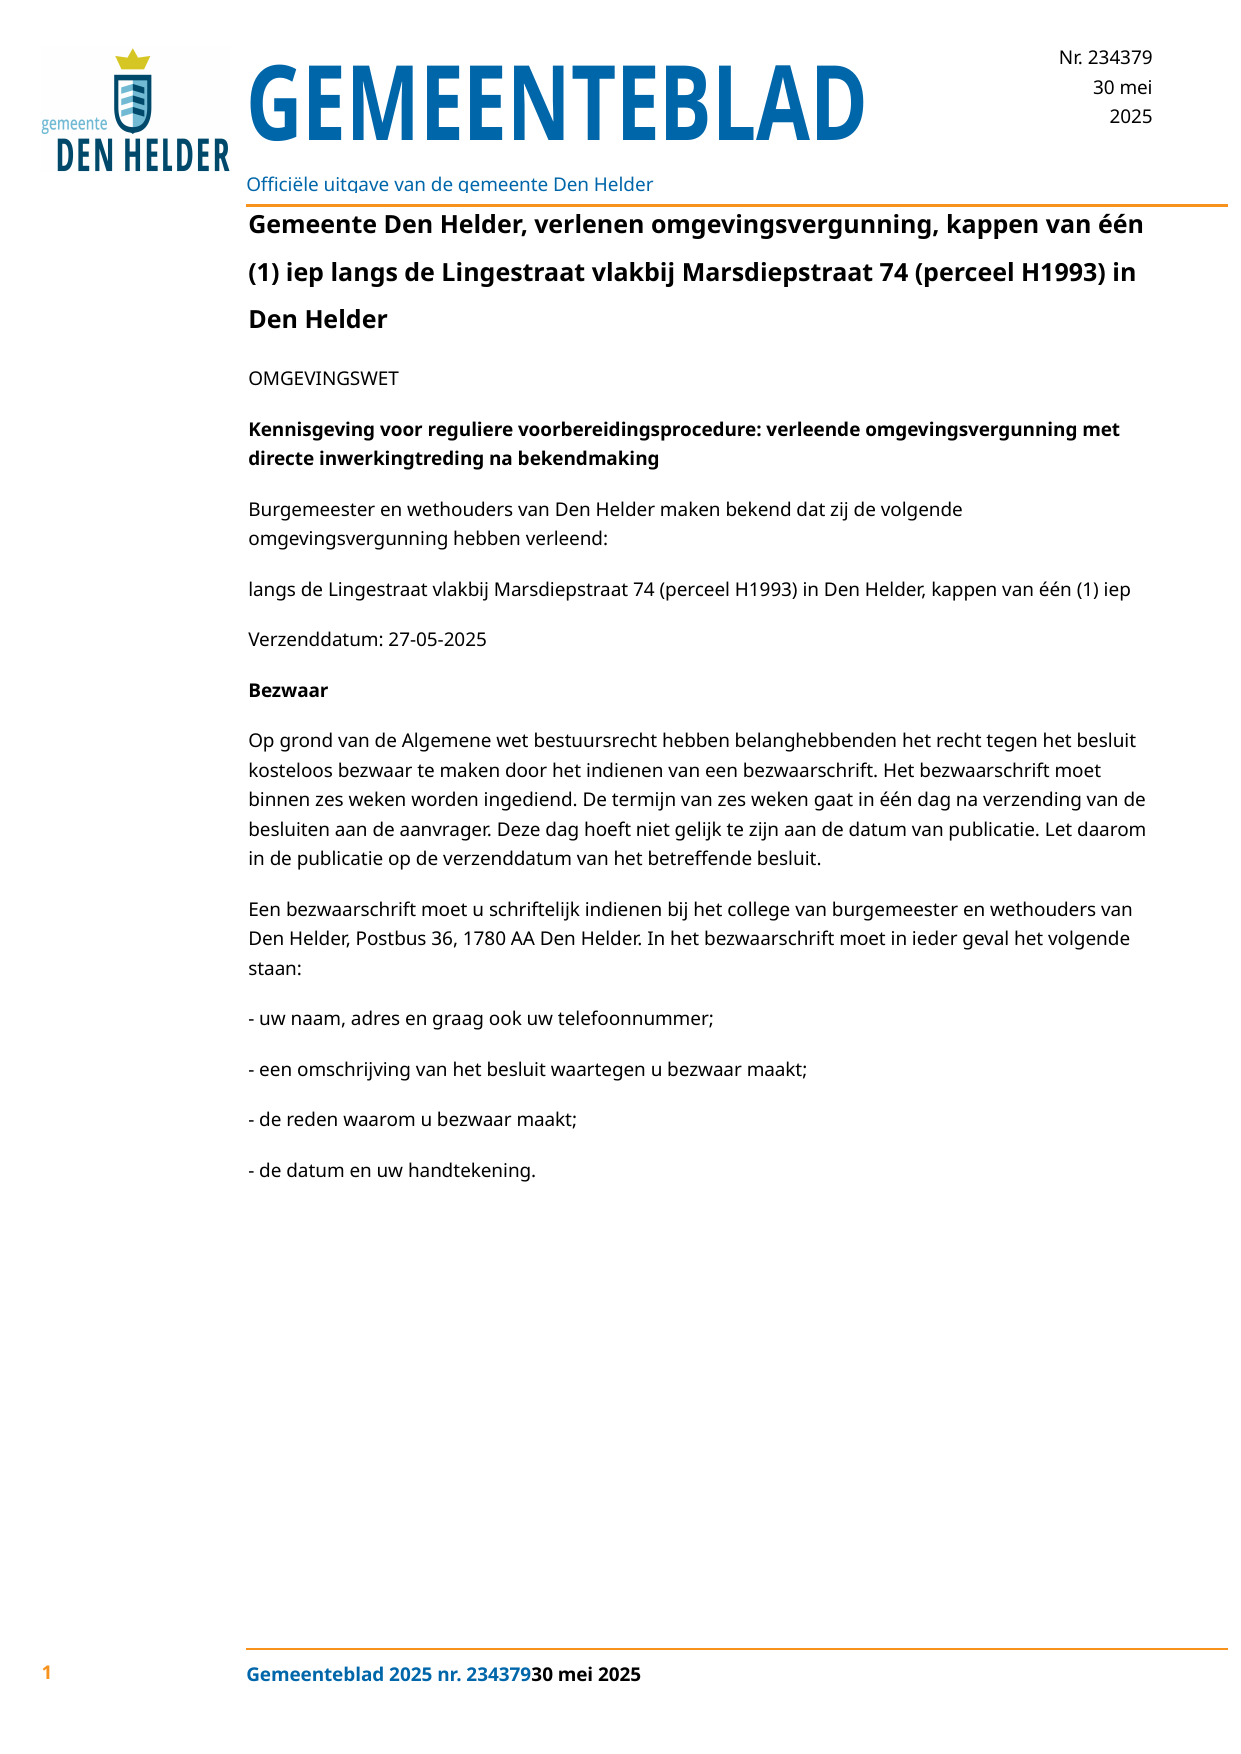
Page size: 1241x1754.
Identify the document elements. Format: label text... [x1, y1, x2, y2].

picture [130, 157, 135, 172]
text - de reden waarom u bezwaar maakt; [248, 1106, 1152, 1132]
text OMGEVINGSWET [248, 366, 1152, 391]
text - uw naam, adres en graag ook uw telefoonnummer; [248, 1006, 1152, 1031]
text Gemeente Den Helder, verlenen omgevingsvergunning, kappen van één (1) iep langs de Lingestraat vlakbij Marsdiepstraat 74 (perceel H1993) in Den Helder [248, 207, 1152, 336]
text Een bezwaarschrift moet u schriftelijk indienen bij het college van burgemeester en wethouders van Den Helder, Postbus 36, 1780 AA Den Helder. In het bezwaarschrift moet in ieder geval het volgende staan: [248, 896, 1152, 981]
text Op grond van de Algemene wet bestuursrecht hebben belanghebbenden het recht tegen het besluit kosteloos bezwaar te maken door het indienen van een bezwaarschrift. Het bezwaarschrift moet binnen zes weken worden ingediend. De termijn van zes weken gaat in één dag na verzending van de besluiten aan de aanvrager. Deze dag hoeft niet gelijk te zijn aan de datum van publicatie. Let daarom in de publicatie op de verzenddatum van het betreffende besluit. [248, 727, 1152, 871]
text Kennisgeving voor reguliere voorbereidingsprocedure: verleende omgevingsvergunning met directe inwerkingtreding na bekendmaking [248, 416, 1152, 471]
picture [220, 160, 224, 172]
picture [182, 144, 187, 165]
picture [41, 47, 231, 172]
text langs de Lingestraat vlakbij Marsdiepstraat 74 (perceel H1993) in Den Helder, kappen van één (1) iep [248, 576, 1152, 602]
text - de datum en uw handtekening. [248, 1157, 1152, 1182]
text Burgemeester en wethouders van Den Helder maken bekend dat zij de volgende omgevingsvergunning hebben verleend: [248, 496, 1152, 551]
picture [100, 154, 106, 172]
text - een omschrijving van het besluit waartegen u bezwaar maakt; [248, 1056, 1152, 1082]
picture [63, 144, 68, 165]
text Verzenddatum: 27-05-2025 [248, 626, 1152, 652]
text Bezwaar [248, 677, 1152, 702]
